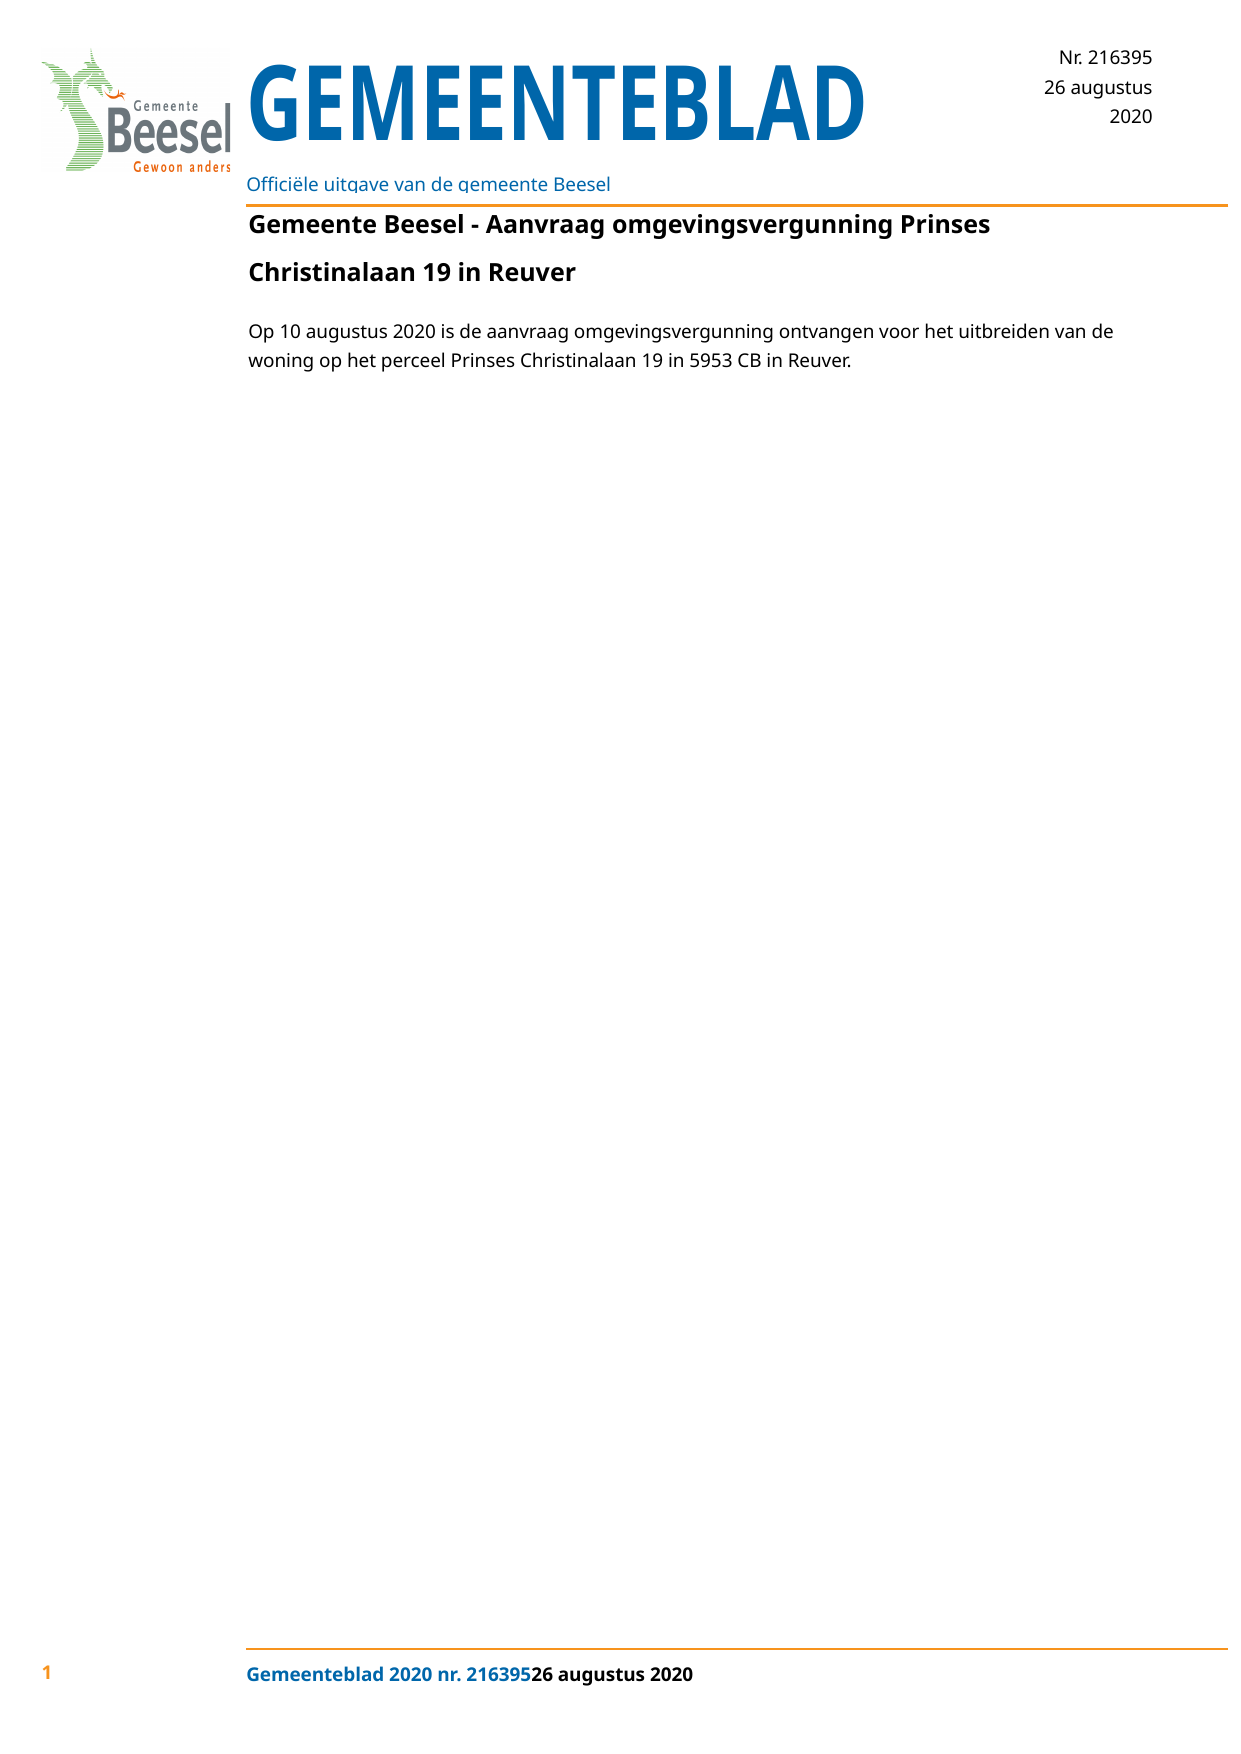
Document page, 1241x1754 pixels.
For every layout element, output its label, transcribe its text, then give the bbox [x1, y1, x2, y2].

picture [41, 47, 231, 172]
text Op 10 augustus 2020 is de aanvraag omgevingsvergunning ontvangen voor het uitbreiden van de woning op het perceel Prinses Christinalaan 19 in 5953 CB in Reuver. [248, 318, 1152, 373]
text Gemeente Beesel - Aanvraag omgevingsvergunning Prinses Christinalaan 19 in Reuver [248, 207, 1152, 288]
